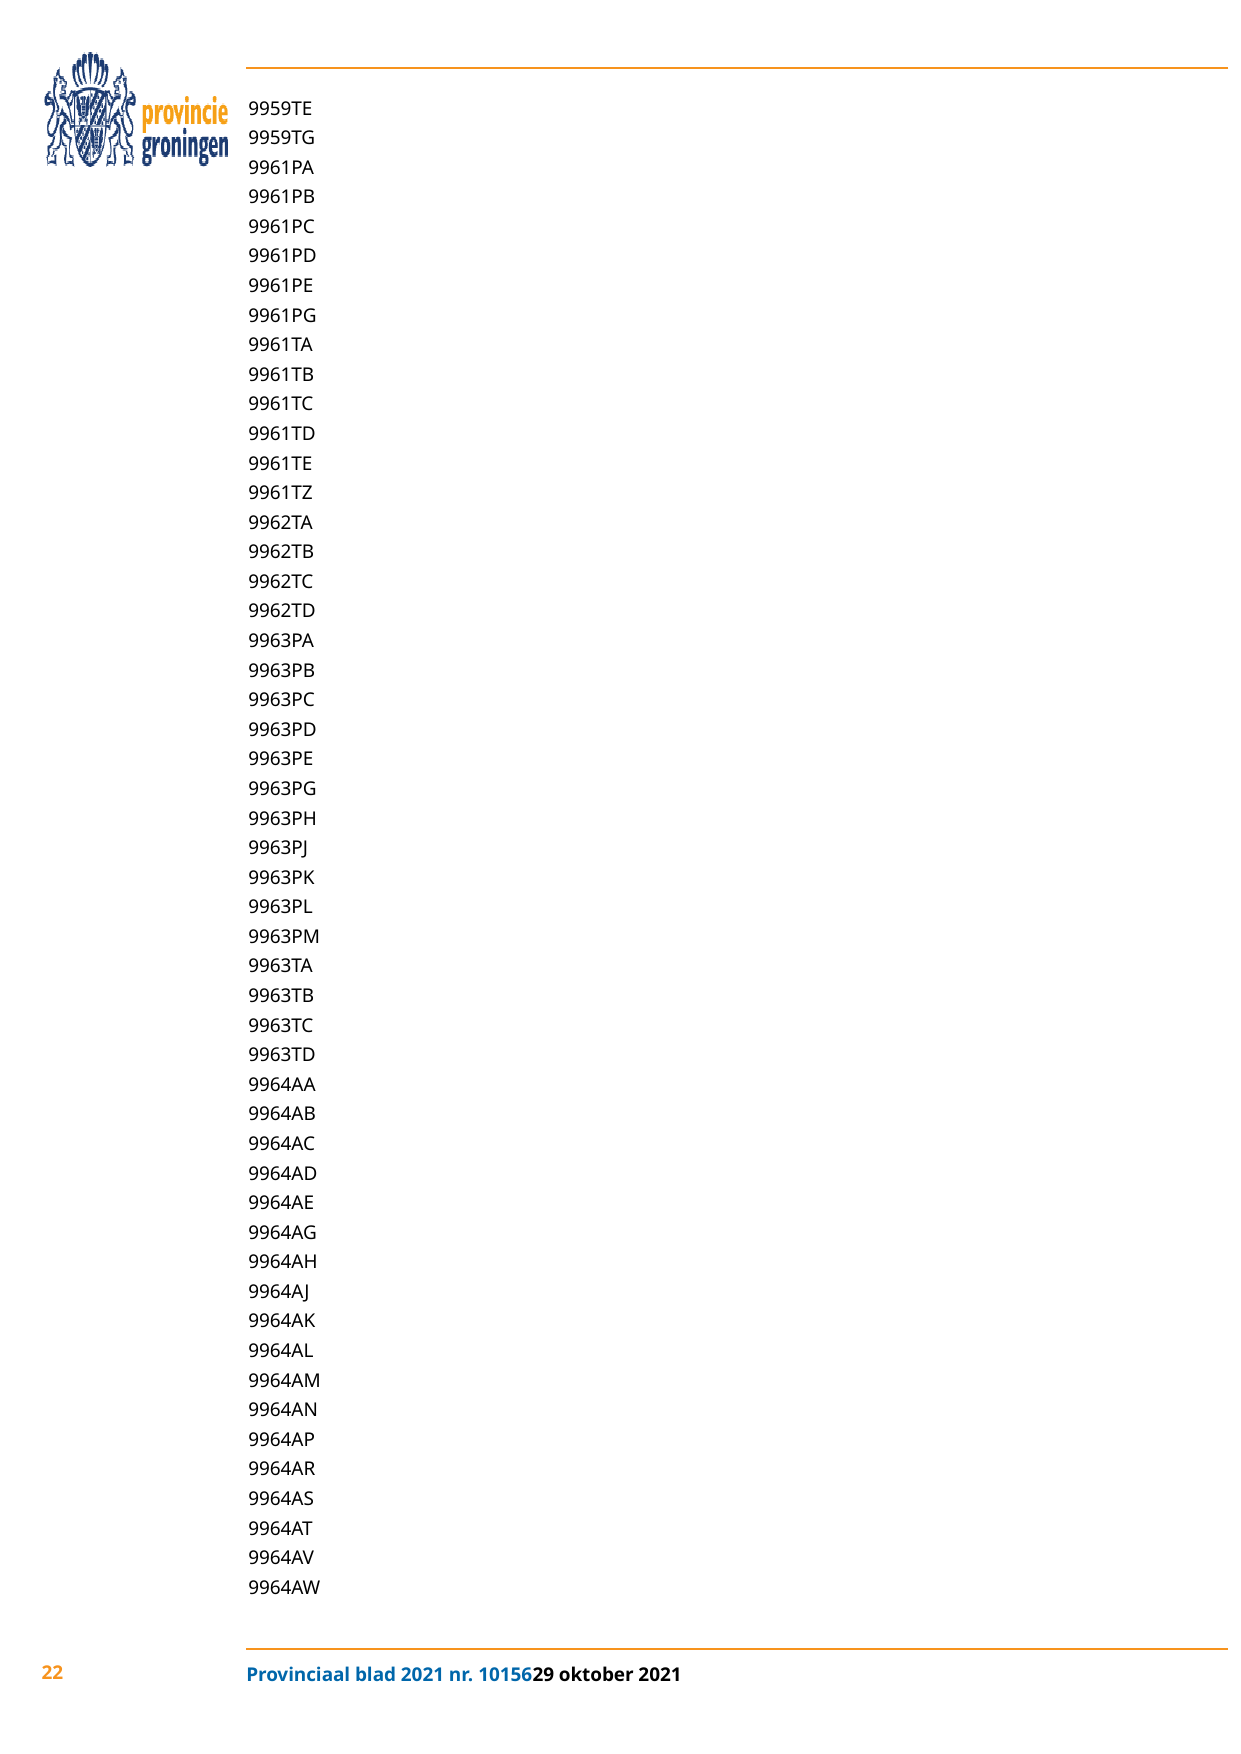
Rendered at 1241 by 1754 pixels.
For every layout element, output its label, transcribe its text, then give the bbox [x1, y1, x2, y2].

text 9964AR [248, 1456, 1152, 1481]
text 9959TE [248, 95, 1152, 121]
text 9963PL [248, 893, 1152, 919]
text 9964AA [248, 1071, 1152, 1097]
text 9962TB [248, 538, 1152, 564]
text 9963PJ [248, 834, 1152, 860]
text 9961TB [248, 361, 1152, 387]
text 9962TD [248, 598, 1152, 623]
text 9961TZ [248, 479, 1152, 505]
text 9963PC [248, 686, 1152, 712]
text 9964AV [248, 1544, 1152, 1570]
text 9964AP [248, 1426, 1152, 1452]
text 9961PD [248, 243, 1152, 268]
text 9964AN [248, 1396, 1152, 1422]
text 9964AB [248, 1101, 1152, 1126]
text 9961TC [248, 391, 1152, 416]
text 9964AT [248, 1515, 1152, 1541]
text 9964AK [248, 1308, 1152, 1333]
text 9964AC [248, 1130, 1152, 1156]
text 9961PA [248, 154, 1152, 180]
text 9961PC [248, 213, 1152, 239]
text 9964AH [248, 1248, 1152, 1274]
text 9963TD [248, 1041, 1152, 1067]
text 9959TG [248, 124, 1152, 150]
text 9964AD [248, 1160, 1152, 1186]
text 9961PG [248, 302, 1152, 328]
text 9963PD [248, 716, 1152, 742]
text 9961TD [248, 420, 1152, 446]
text 9961TA [248, 331, 1152, 357]
text 9964AM [248, 1367, 1152, 1393]
text 9963PK [248, 864, 1152, 890]
text 9961PB [248, 183, 1152, 209]
text 9963PA [248, 627, 1152, 653]
text 9963TB [248, 982, 1152, 1008]
text 9963PB [248, 657, 1152, 683]
text 9964AS [248, 1485, 1152, 1511]
text 9963PG [248, 775, 1152, 801]
text 9963PH [248, 805, 1152, 831]
text 9964AE [248, 1189, 1152, 1215]
text 9963TC [248, 1012, 1152, 1038]
text 9964AG [248, 1219, 1152, 1245]
text 9963PE [248, 746, 1152, 771]
text 9961PE [248, 272, 1152, 298]
text 9963TA [248, 953, 1152, 978]
text 9964AJ [248, 1278, 1152, 1304]
text 9963PM [248, 923, 1152, 949]
picture [41, 47, 231, 172]
text 9962TA [248, 509, 1152, 535]
text 9961TE [248, 450, 1152, 476]
text 9964AW [248, 1574, 1152, 1600]
text 9962TC [248, 568, 1152, 594]
text 9964AL [248, 1337, 1152, 1363]
